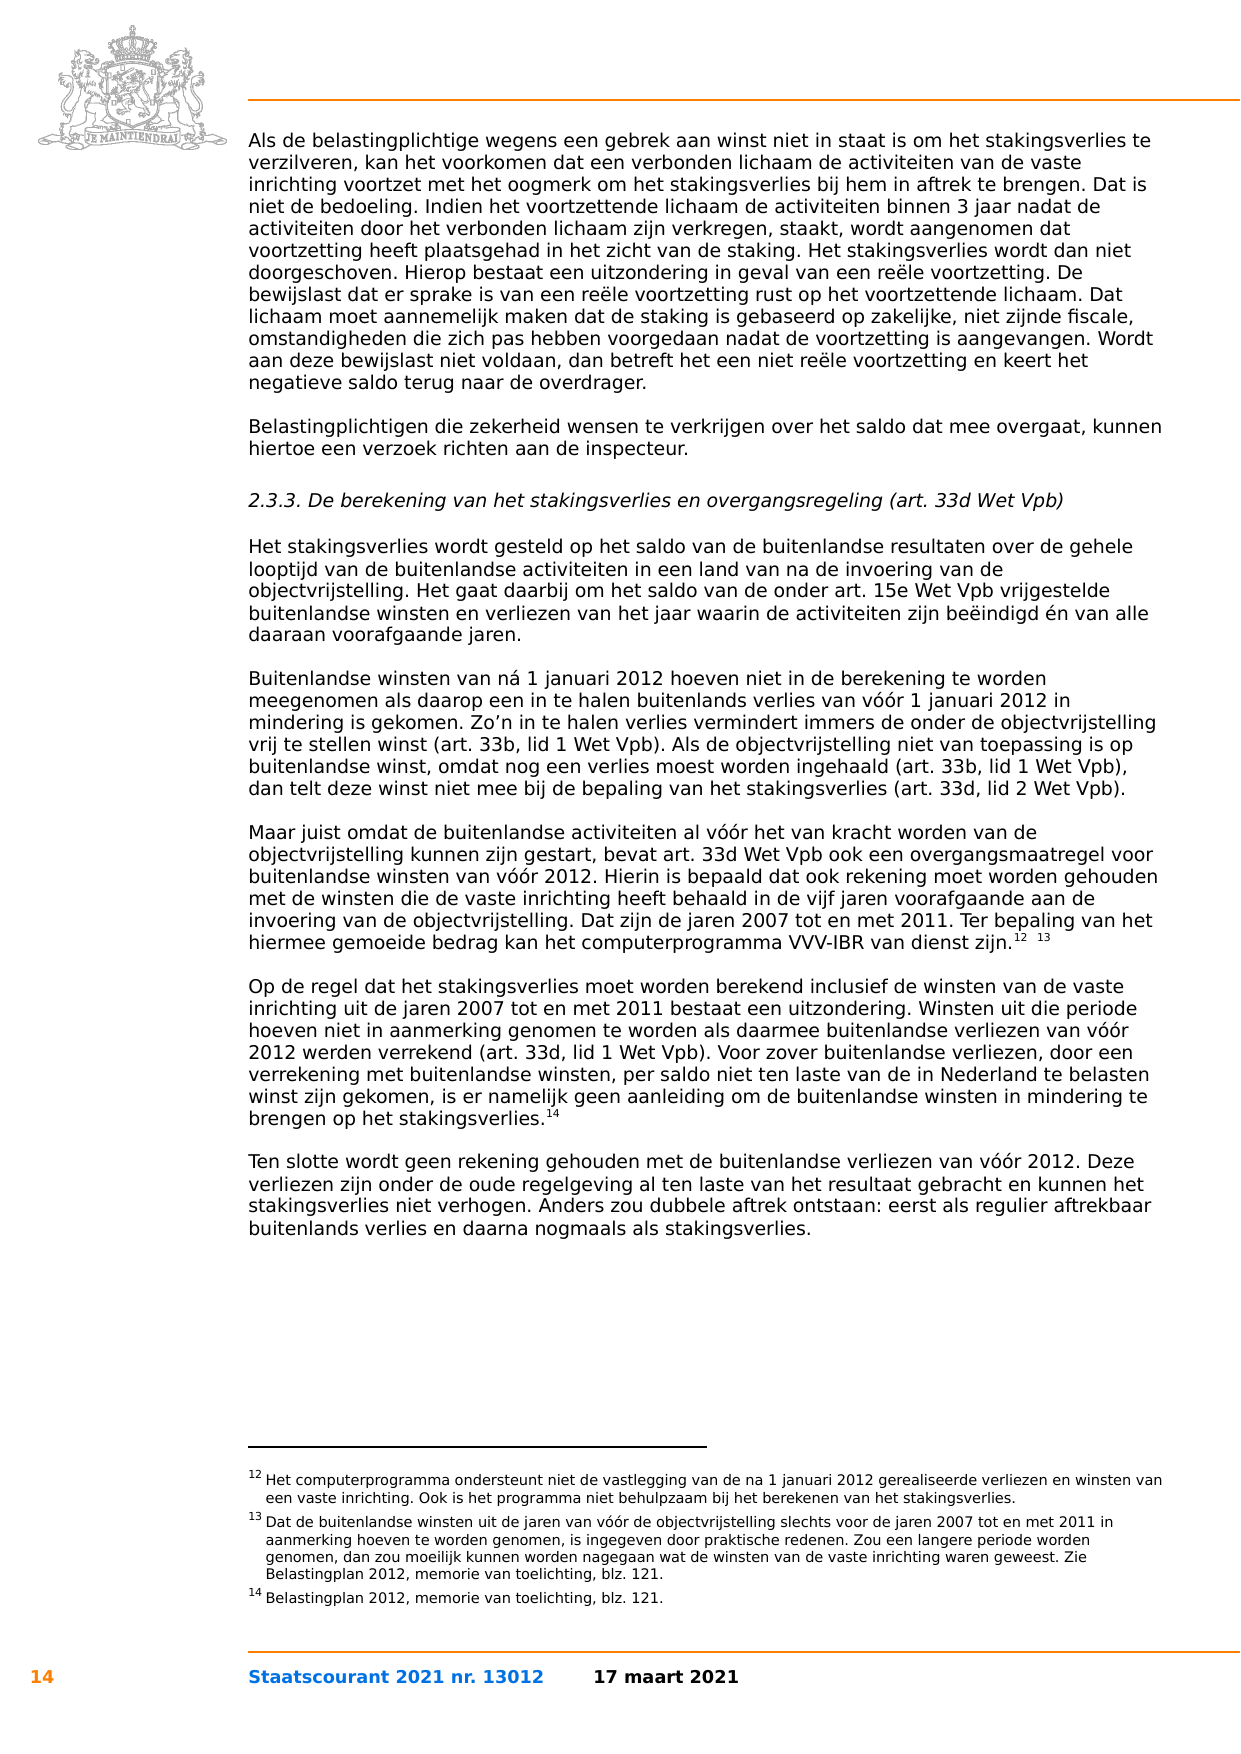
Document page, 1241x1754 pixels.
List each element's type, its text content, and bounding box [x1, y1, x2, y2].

text Het computerprogramma ondersteunt niet de vastlegging van de na 1 januari 2012 gerealiseerde verliezen en winsten van een vaste inrichting. Ook is het programma niet behulpzaam bij het berekenen van het stakingsverlies. [248, 1468, 1163, 1507]
text Op de regel dat het stakingsverlies moet worden berekend inclusief de winsten van de vaste inrichting uit de jaren 2007 tot en met 2011 bestaat een uitzondering. Winsten uit die periode hoeven niet in aanmerking genomen te worden als daarmee buitenlandse verliezen van vóór 2012 werden verrekend (art. 33d, lid 1 Wet Vpb). Voor zover buitenlandse verliezen, door een verrekening met buitenlandse winsten, per saldo niet ten laste van de in Nederland te belasten winst zijn gekomen, is er namelijk geen aanleiding om de buitenlandse winsten in mindering te brengen op het stakingsverlies. [248, 976, 1163, 1129]
text Buitenlandse winsten van ná 1 januari 2012 hoeven niet in de berekening te worden meegenomen als daarop een in te halen buitenlands verlies van vóór 1 januari 2012 in mindering is gekomen. Zo’n in te halen verlies vermindert immers de onder de objectvrijstelling vrij te stellen winst (art. 33b, lid 1 Wet Vpb). Als de objectvrijstelling niet van toepassing is op buitenlandse winst, omdat nog een verlies moest worden ingehaald (art. 33b, lid 1 Wet Vpb), dan telt deze winst niet mee bij de bepaling van het stakingsverlies (art. 33d, lid 2 Wet Vpb). [248, 668, 1163, 800]
text Maar juist omdat de buitenlandse activiteiten al vóór het van kracht worden van de objectvrijstelling kunnen zijn gestart, bevat art. 33d Wet Vpb ook een overgangsmaatregel voor buitenlandse winsten van vóór 2012. Hierin is bepaald dat ook rekening moet worden gehouden met de winsten die de vaste inrichting heeft behaald in de vijf jaren voorafgaande aan de invoering van de objectvrijstelling. Dat zijn de jaren 2007 tot en met 2011. Ter bepaling van het hiermee gemoeide bedrag kan het computerprogramma VVV-IBR van dienst zijn. [248, 822, 1163, 954]
text Belastingplichtigen die zekerheid wensen te verkrijgen over het saldo dat mee overgaat, kunnen hiertoe een verzoek richten aan de inspecteur. [248, 416, 1163, 459]
text Dat de buitenlandse winsten uit de jaren van vóór de objectvrijstelling slechts voor de jaren 2007 tot en met 2011 in aanmerking hoeven te worden genomen, is ingegeven door praktische redenen. Zou een langere periode worden genomen, dan zou moeilijk kunnen worden nagegaan wat de winsten van de vaste inrichting waren geweest. Zie Belastingplan 2012, memorie van toelichting, blz. 121. [248, 1510, 1163, 1583]
text Belastingplan 2012, memorie van toelichting, blz. 121. [248, 1586, 1163, 1608]
subtitle 2.3.3. De berekening van het stakingsverlies en overgangsregeling (art. 33d Wet Vpb) [248, 489, 1163, 511]
text Het stakingsverlies wordt gesteld op het saldo van de buitenlandse resultaten over de gehele looptijd van de buitenlandse activiteiten in een land van na de invoering van de objectvrijstelling. Het gaat daarbij om het saldo van de onder art. 15e Wet Vpb vrijgestelde buitenlandse winsten en verliezen van het jaar waarin de activiteiten zijn beëindigd én van alle daaraan voorafgaande jaren. [248, 536, 1163, 646]
text Als de belastingplichtige wegens een gebrek aan winst niet in staat is om het stakingsverlies te verzilveren, kan het voorkomen dat een verbonden lichaam de activiteiten van de vaste inrichting voortzet met het oogmerk om het stakingsverlies bij hem in aftrek te brengen. Dat is niet de bedoeling. Indien het voortzettende lichaam de activiteiten binnen 3 jaar nadat de activiteiten door het verbonden lichaam zijn verkregen, staakt, wordt aangenomen dat voortzetting heeft plaatsgehad in het zicht van de staking. Het stakingsverlies wordt dan niet doorgeschoven. Hierop bestaat een uitzondering in geval van een reële voortzetting. De bewijslast dat er sprake is van een reële voortzetting rust op het voortzettende lichaam. Dat lichaam moet aannemelijk maken dat de staking is gebaseerd op zakelijke, niet zijnde fiscale, omstandigheden die zich pas hebben voorgedaan nadat de voortzetting is aangevangen. Wordt aan deze bewijslast niet voldaan, dan betreft het een niet reële voortzetting en keert het negatieve saldo terug naar de overdrager. [248, 130, 1163, 394]
text Ten slotte wordt geen rekening gehouden met de buitenlandse verliezen van vóór 2012. Deze verliezen zijn onder de oude regelgeving al ten laste van het resultaat gebracht en kunnen het stakingsverlies niet verhogen. Anders zou dubbele aftrek ontstaan: eerst als regulier aftrekbaar buitenlands verlies en daarna nogmaals als stakingsverlies. [248, 1151, 1163, 1239]
picture [38, 25, 227, 150]
